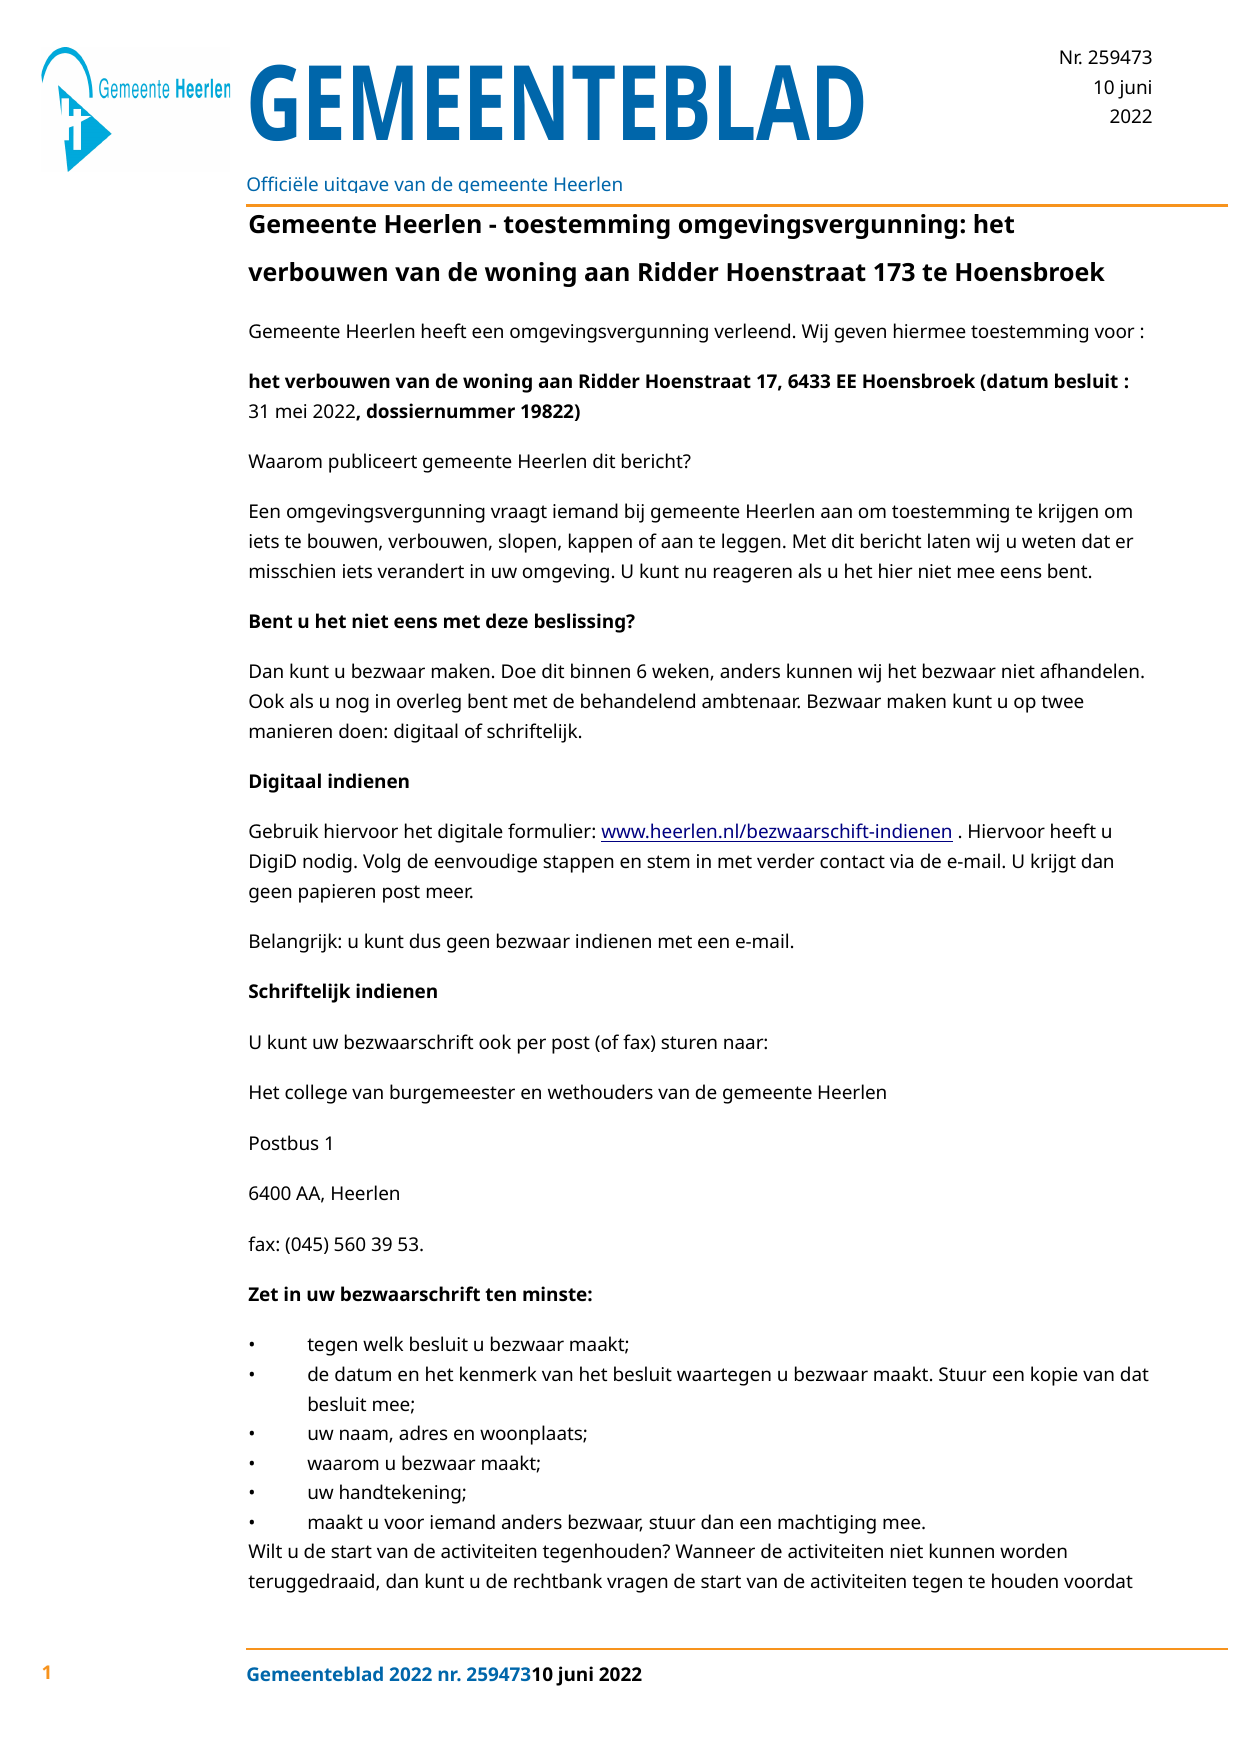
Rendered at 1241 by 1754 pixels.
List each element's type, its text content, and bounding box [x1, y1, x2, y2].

text 6400 AA, Heerlen [248, 1180, 1152, 1206]
text Schriftelijk indienen [248, 979, 1152, 1004]
text Gemeente Heerlen heeft een omgevingsvergunning verleend. Wij geven hiermee toestemming voor : [248, 318, 1152, 344]
list tegen welk besluit u bezwaar maakt; [248, 1332, 1152, 1357]
list maakt u voor iemand anders bezwaar, stuur dan een machtiging mee. [248, 1509, 1152, 1535]
text Het college van burgemeester en wethouders van de gemeente Heerlen [248, 1079, 1152, 1105]
list uw handtekening; [248, 1479, 1152, 1505]
list waarom u bezwaar maakt; [248, 1450, 1152, 1476]
text Een omgevingsvergunning vraagt iemand bij gemeente Heerlen aan om toestemming te krijgen om iets te bouwen, verbouwen, slopen, kappen of aan te leggen. Met dit bericht laten wij u weten dat er misschien iets verandert in uw omgeving. U kunt nu reageren als u het hier niet mee eens bent. [248, 499, 1152, 584]
list de datum en het kenmerk van het besluit waartegen u bezwaar maakt. Stuur een kopie van dat besluit mee; [248, 1361, 1152, 1417]
text Gemeente Heerlen - toestemming omgevingsvergunning: het verbouwen van de woning aan Ridder Hoenstraat 173 te Hoensbroek [248, 207, 1152, 288]
text Dan kunt u bezwaar maken. Doe dit binnen 6 weken, anders kunnen wij het bezwaar niet afhandelen. Ook als u nog in overleg bent met de behandelend ambtenaar. Bezwaar maken kunt u op twee manieren doen: digitaal of schriftelijk. [248, 659, 1152, 744]
text Gebruik hiervoor het digitale formulier: www.heerlen.nl/bezwaarschift-indienen . Hiervoor heeft u DigiD nodig. Volg de eenvoudige stappen en stem in met verder contact via de e-mail. U krijgt dan geen papieren post meer. [248, 819, 1152, 904]
list uw naam, adres en woonplaats; [248, 1420, 1152, 1446]
picture [41, 47, 231, 172]
text Belangrijk: u kunt dus geen bezwaar indienen met een e-mail. [248, 928, 1152, 954]
picture [41, 47, 59, 70]
text Digitaal indienen [248, 768, 1152, 794]
text Waarom publiceert gemeente Heerlen dit bericht? [248, 448, 1152, 474]
text fax: (045) 560 39 53. [248, 1231, 1152, 1257]
text Bent u het niet eens met deze beslissing? [248, 608, 1152, 634]
text U kunt uw bezwaarschrift ook per post (of fax) sturen naar: [248, 1029, 1152, 1055]
text Zet in uw bezwaarschrift ten minste: [248, 1281, 1152, 1307]
text Postbus 1 [248, 1130, 1152, 1156]
text Wilt u de start van de activiteiten tegenhouden? Wanneer de activiteiten niet kunnen worden teruggedraaid, dan kunt u de rechtbank vragen de start van de activiteiten tegen te houden voordat [248, 1539, 1152, 1594]
text het verbouwen van de woning aan Ridder Hoenstraat 17, 6433 EE Hoensbroek (datum besluit : 31 mei 2022, dossiernummer 19822) [248, 368, 1152, 424]
